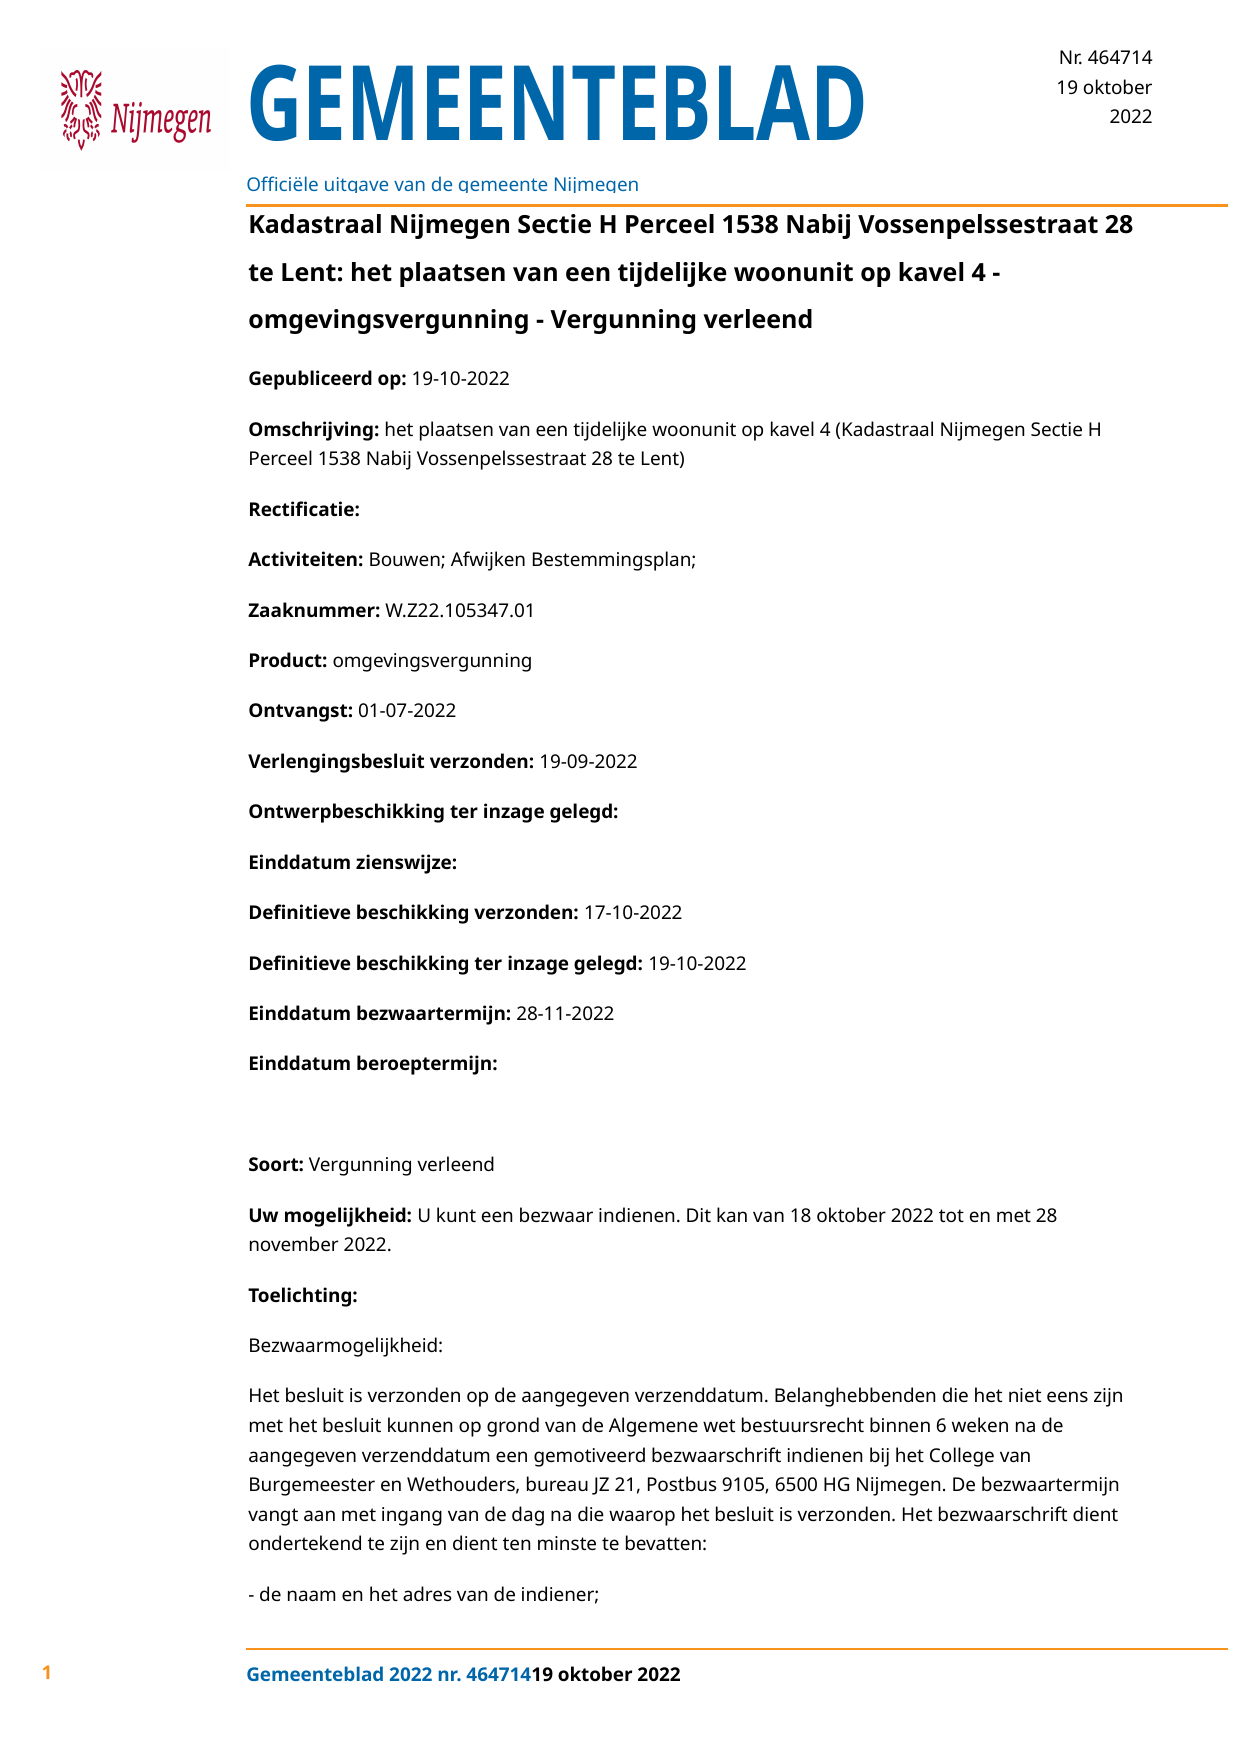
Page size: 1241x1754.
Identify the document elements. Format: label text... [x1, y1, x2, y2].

text Einddatum zienswijze: [248, 849, 1152, 874]
text Zaaknummer: W.Z22.105347.01 [248, 597, 1152, 622]
text - de naam en het adres van de indiener; [248, 1581, 1152, 1607]
text Gepubliceerd op: 19-10-2022 [248, 366, 1152, 391]
text Kadastraal Nijmegen Sectie H Perceel 1538 Nabij Vossenpelssestraat 28 te Lent: het plaatsen van een tijdelijke woonunit op kavel 4 - omgevingsvergunning - Vergunning verleend [248, 207, 1152, 336]
text Activiteiten: Bouwen; Afwijken Bestemmingsplan; [248, 546, 1152, 572]
text Omschrijving: het plaatsen van een tijdelijke woonunit op kavel 4 (Kadastraal Nijmegen Sectie H Perceel 1538 Nabij Vossenpelssestraat 28 te Lent) [248, 416, 1152, 471]
text Verlengingsbesluit verzonden: 19-09-2022 [248, 748, 1152, 774]
text Definitieve beschikking verzonden: 17-10-2022 [248, 899, 1152, 925]
text Product: omgevingsvergunning [248, 647, 1152, 673]
text Ontvangst: 01-07-2022 [248, 698, 1152, 723]
text Ontwerpbeschikking ter inzage gelegd: [248, 798, 1152, 824]
picture [41, 47, 231, 172]
text Soort: Vergunning verleend [248, 1151, 1152, 1177]
text Toelichting: [248, 1282, 1152, 1307]
text Einddatum beroeptermijn: [248, 1051, 1152, 1076]
text Bezwaarmogelijkheid: [248, 1332, 1152, 1358]
text Het besluit is verzonden op de aangegeven verzenddatum. Belanghebbenden die het niet eens zijn met het besluit kunnen op grond van de Algemene wet bestuursrecht binnen 6 weken na de aangegeven verzenddatum een gemotiveerd bezwaarschrift indienen bij het College van Burgemeester en Wethouders, bureau JZ 21, Postbus 9105, 6500 HG Nijmegen. De bezwaartermijn vangt aan met ingang van de dag na die waarop het besluit is verzonden. Het bezwaarschrift dient ondertekend te zijn en dient ten minste te bevatten: [248, 1383, 1152, 1556]
text Definitieve beschikking ter inzage gelegd: 19-10-2022 [248, 950, 1152, 975]
text Rectificatie: [248, 496, 1152, 522]
text Uw mogelijkheid: U kunt een bezwaar indienen. Dit kan van 18 oktober 2022 tot en met 28 november 2022. [248, 1202, 1152, 1257]
text Einddatum bezwaartermijn: 28-11-2022 [248, 1000, 1152, 1026]
